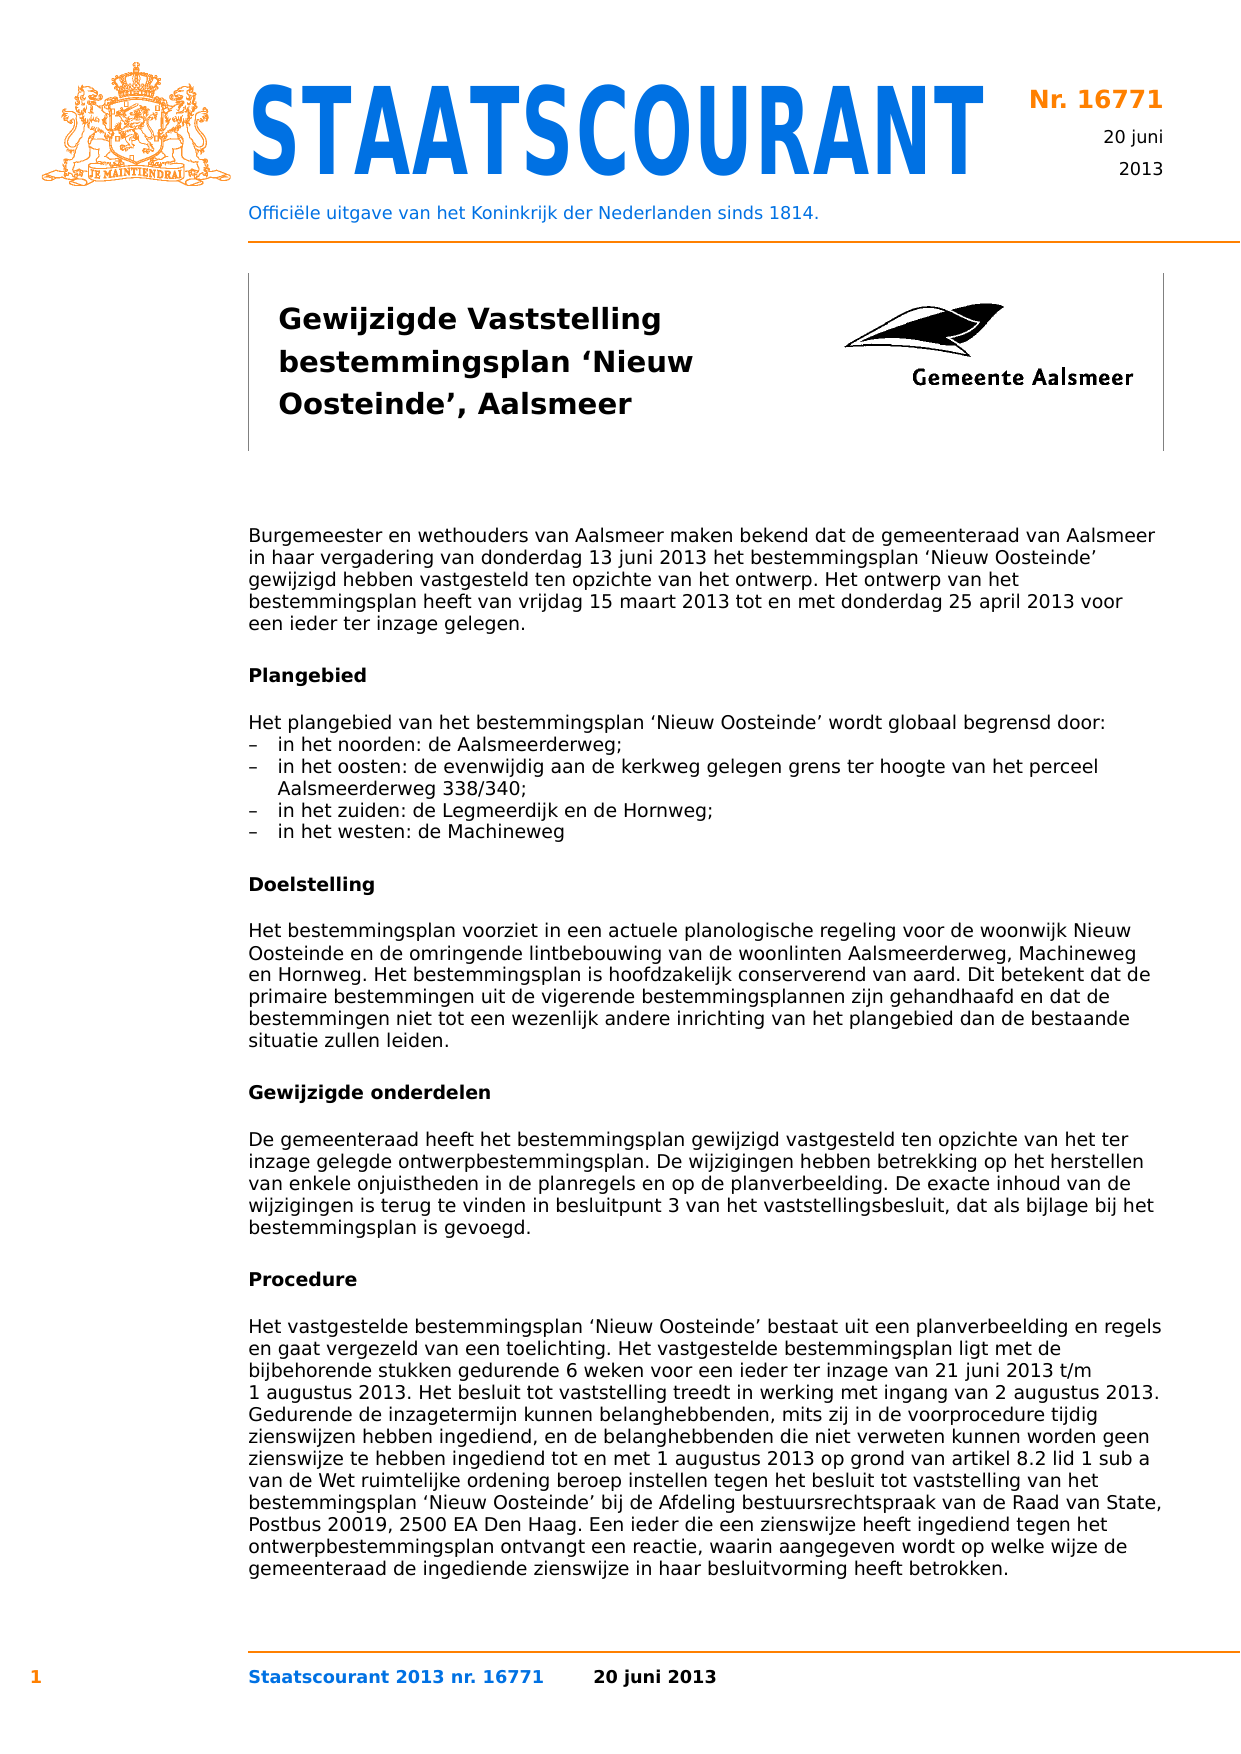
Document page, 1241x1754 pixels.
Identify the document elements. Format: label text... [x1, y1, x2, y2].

text – in het oosten: de evenwijdig aan de kerkweg gelegen grens ter hoogte van het perceel Aalsmeerderweg 338/340; [248, 756, 1163, 799]
table_cell 20 juni [998, 121, 1240, 153]
table_header STAATSCOURANT [248, 62, 998, 203]
subtitle Gewijzigde onderdelen [248, 1082, 1163, 1104]
text – in het zuiden: de Legmeerdijk en de Hornweg; [248, 799, 1163, 821]
table_cell Officiële uitgave van het Koninkrijk der Nederlanden sinds 1814. [248, 203, 1240, 241]
text De gemeenteraad heeft het bestemmingsplan gewijzigd vastgesteld ten opzichte van het ter inzage gelegde ontwerpbestemmingsplan. De wijzigingen hebben betrekking op het herstellen van enkele onjuistheden in de planregels en op de planverbeelding. De exacte inhoud van de wijzigingen is terug te vinden in besluitpunt 3 van het vaststellingsbesluit, dat als bijlage bij het bestemmingsplan is gevoegd. [248, 1129, 1163, 1239]
table_header Nr. 16771 [998, 62, 1240, 121]
picture [844, 302, 1134, 386]
subtitle Procedure [248, 1269, 1163, 1291]
subtitle Plangebied [248, 664, 1163, 687]
text – in het noorden: de Aalsmeerderweg; [248, 733, 1163, 756]
picture [41, 62, 231, 186]
table_header [25, 62, 248, 241]
table_cell 2013 [998, 153, 1240, 203]
text Het plangebied van het bestemmingsplan ‘Nieuw Oosteinde’ wordt globaal begrensd door: [248, 712, 1163, 733]
subtitle Gewijzigde Vaststelling bestemmingsplan ‘Nieuw Oosteinde’, Aalsmeer [249, 273, 1163, 451]
text – in het westen: de Machineweg [248, 821, 1163, 843]
text Het vastgestelde bestemmingsplan ‘Nieuw Oosteinde’ bestaat uit een planverbeelding en regels en gaat vergezeld van een toelichting. Het vastgestelde bestemmingsplan ligt met de bijbehorende stukken gedurende 6 weken voor een ieder ter inzage van 21 juni 2013 t/m 1 augustus 2013. Het besluit tot vaststelling treedt in werking met ingang van 2 augustus 2013. Gedurende de inzagetermijn kunnen belanghebbenden, mits zij in de voorprocedure tijdig zienswijzen hebben ingediend, en de belanghebbenden die niet verweten kunnen worden geen zienswijze te hebben ingediend tot en met 1 augustus 2013 op grond van artikel 8.2 lid 1 sub a van de Wet ruimtelijke ordening beroep instellen tegen het besluit tot vaststelling van het bestemmingsplan ‘Nieuw Oosteinde’ bij de Afdeling bestuursrechtspraak van de Raad van State, Postbus 20019, 2500 EA Den Haag. Een ieder die een zienswijze heeft ingediend tegen het ontwerpbestemmingsplan ontvangt een reactie, waarin aangegeven wordt op welke wijze de gemeenteraad de ingediende zienswijze in haar besluitvorming heeft betrokken. [248, 1316, 1163, 1580]
subtitle Doelstelling [248, 873, 1163, 895]
text Burgemeester en wethouders van Aalsmeer maken bekend dat de gemeenteraad van Aalsmeer in haar vergadering van donderdag 13 juni 2013 het bestemmingsplan ‘Nieuw Oosteinde’ gewijzigd hebben vastgesteld ten opzichte van het ontwerp. Het ontwerp van het bestemmingsplan heeft van vrijdag 15 maart 2013 tot en met donderdag 25 april 2013 voor een ieder ter inzage gelegen. [248, 525, 1163, 634]
text Het bestemmingsplan voorziet in een actuele planologische regeling voor de woonwijk Nieuw Oosteinde en de omringende lintbebouwing van de woonlinten Aalsmeerderweg, Machineweg en Hornweg. Het bestemmingsplan is hoofdzakelijk conserverend van aard. Dit betekent dat de primaire bestemmingen uit de vigerende bestemmingsplannen zijn gehandhaafd en dat de bestemmingen niet tot een wezenlijk andere inrichting van het plangebied dan de bestaande situatie zullen leiden. [248, 920, 1163, 1052]
